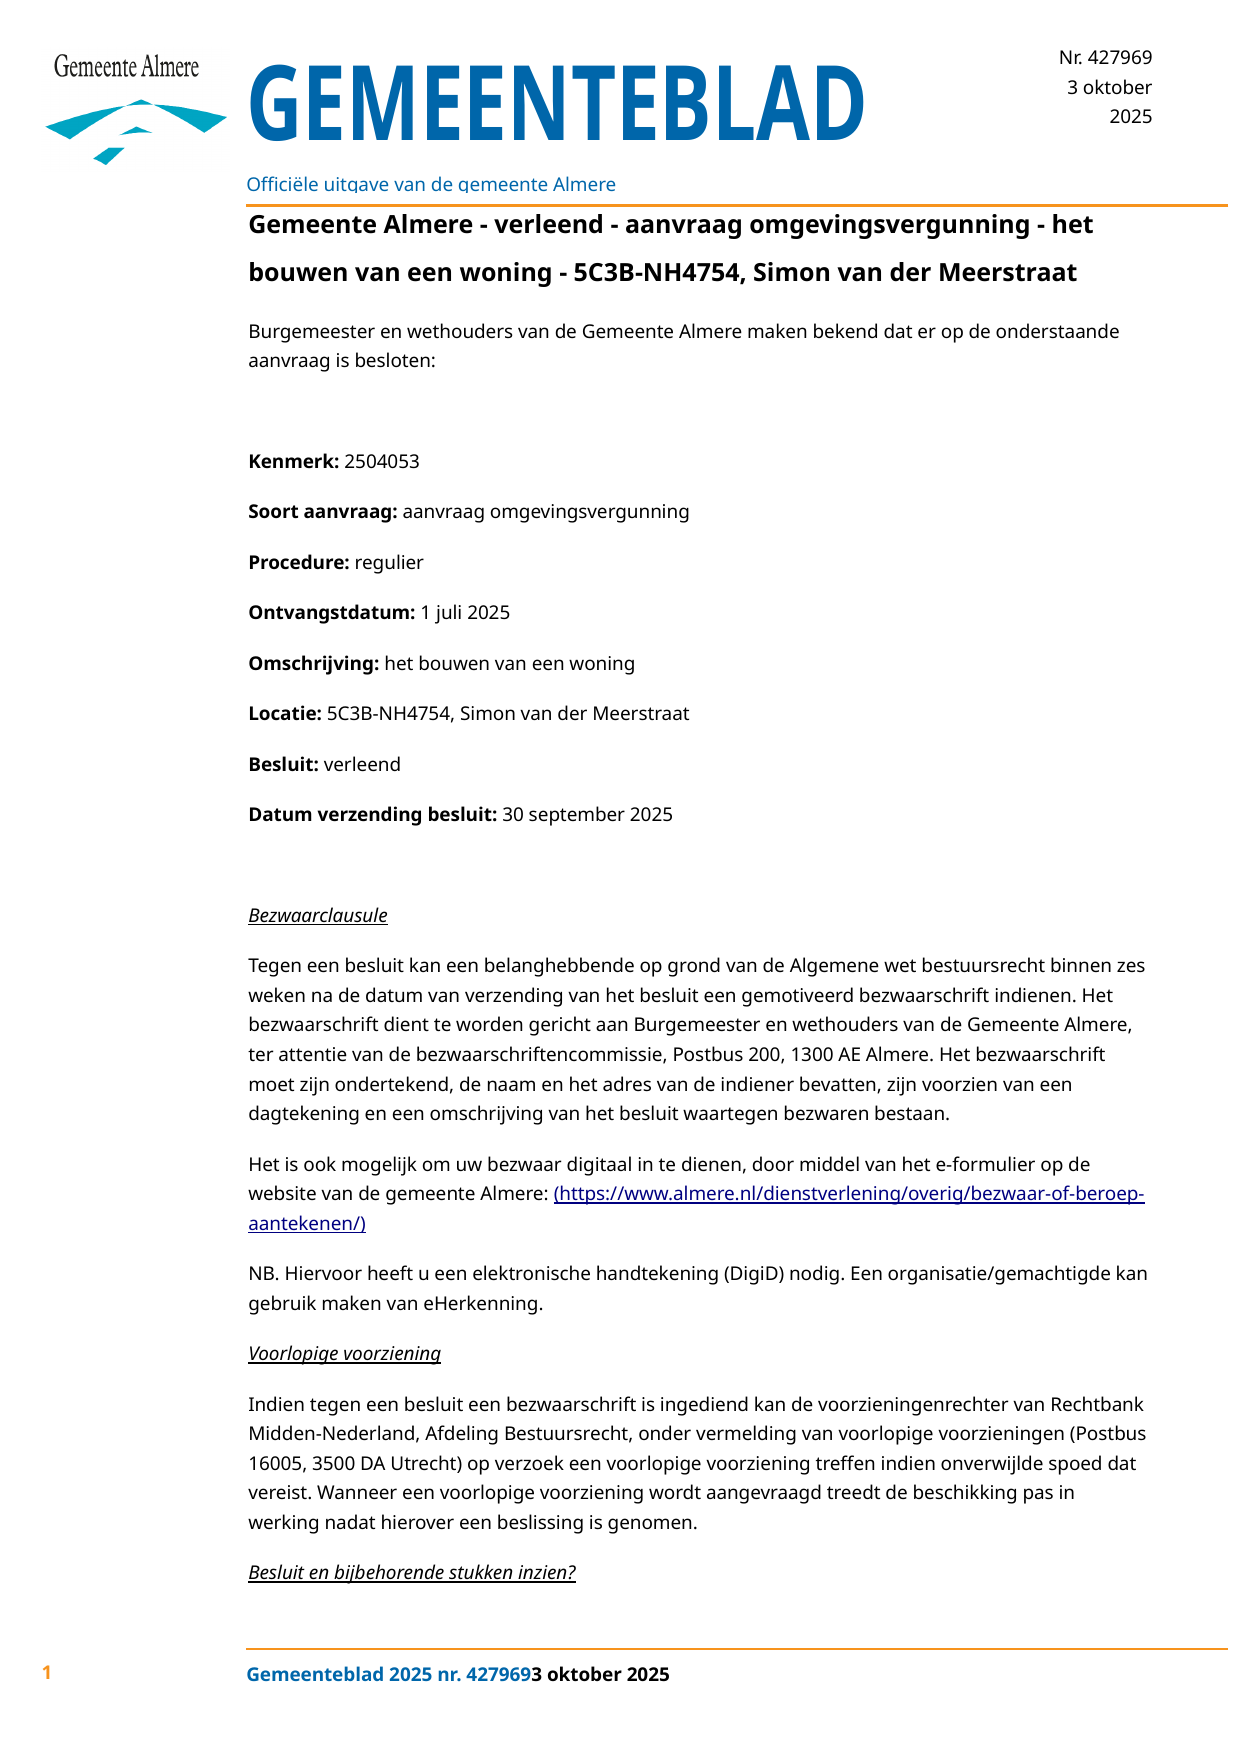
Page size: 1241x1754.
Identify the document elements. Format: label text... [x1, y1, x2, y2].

picture [41, 47, 231, 172]
text NB. Hiervoor heeft u een elektronische handtekening (DigiD) nodig. Een organisatie/gemachtigde kan gebruik maken van eHerkenning. [248, 1260, 1152, 1316]
text Het is ook mogelijk om uw bezwaar digitaal in te dienen, door middel van het e-formulier op de website van de gemeente Almere: (https://www.almere.nl/dienstverlening/overig/bezwaar-of-beroep-aantekenen/) [248, 1151, 1152, 1236]
text Besluit: verleend [248, 751, 1152, 777]
text Locatie: 5C3B-NH4754, Simon van der Meerstraat [248, 700, 1152, 726]
text Voorlopige voorziening [248, 1340, 1152, 1366]
text Bezwaarclausule [248, 902, 1152, 928]
text Ontvangstdatum: 1 juli 2025 [248, 599, 1152, 625]
text Gemeente Almere - verleend - aanvraag omgevingsvergunning - het bouwen van een woning - 5C3B-NH4754, Simon van der Meerstraat [248, 207, 1152, 288]
text Besluit en bijbehorende stukken inzien? [248, 1559, 1152, 1585]
text Indien tegen een besluit een bezwaarschrift is ingediend kan de voorzieningenrechter van Rechtbank Midden-Nederland, Afdeling Bestuursrecht, onder vermelding van voorlopige voorzieningen (Postbus 16005, 3500 DA Utrecht) op verzoek een voorlopige voorziening treffen indien onverwijlde spoed dat vereist. Wanneer een voorlopige voorziening wordt aangevraagd treedt de beschikking pas in werking nadat hierover een beslissing is genomen. [248, 1391, 1152, 1535]
text Procedure: regulier [248, 549, 1152, 575]
text Soort aanvraag: aanvraag omgevingsvergunning [248, 499, 1152, 524]
text Datum verzending besluit: 30 september 2025 [248, 801, 1152, 827]
text Kenmerk: 2504053 [248, 448, 1152, 474]
text Omschrijving: het bouwen van een woning [248, 650, 1152, 676]
text Burgemeester en wethouders van de Gemeente Almere maken bekend dat er op de onderstaande aanvraag is besloten: [248, 318, 1152, 373]
text Tegen een besluit kan een belanghebbende op grond van de Algemene wet bestuursrecht binnen zes weken na de datum van verzending van het besluit een gemotiveerd bezwaarschrift indienen. Het bezwaarschrift dient te worden gericht aan Burgemeester en wethouders van de Gemeente Almere, ter attentie van de bezwaarschriftencommissie, Postbus 200, 1300 AE Almere. Het bezwaarschrift moet zijn ondertekend, de naam en het adres van de indiener bevatten, zijn voorzien van een dagtekening en een omschrijving van het besluit waartegen bezwaren bestaan. [248, 952, 1152, 1126]
